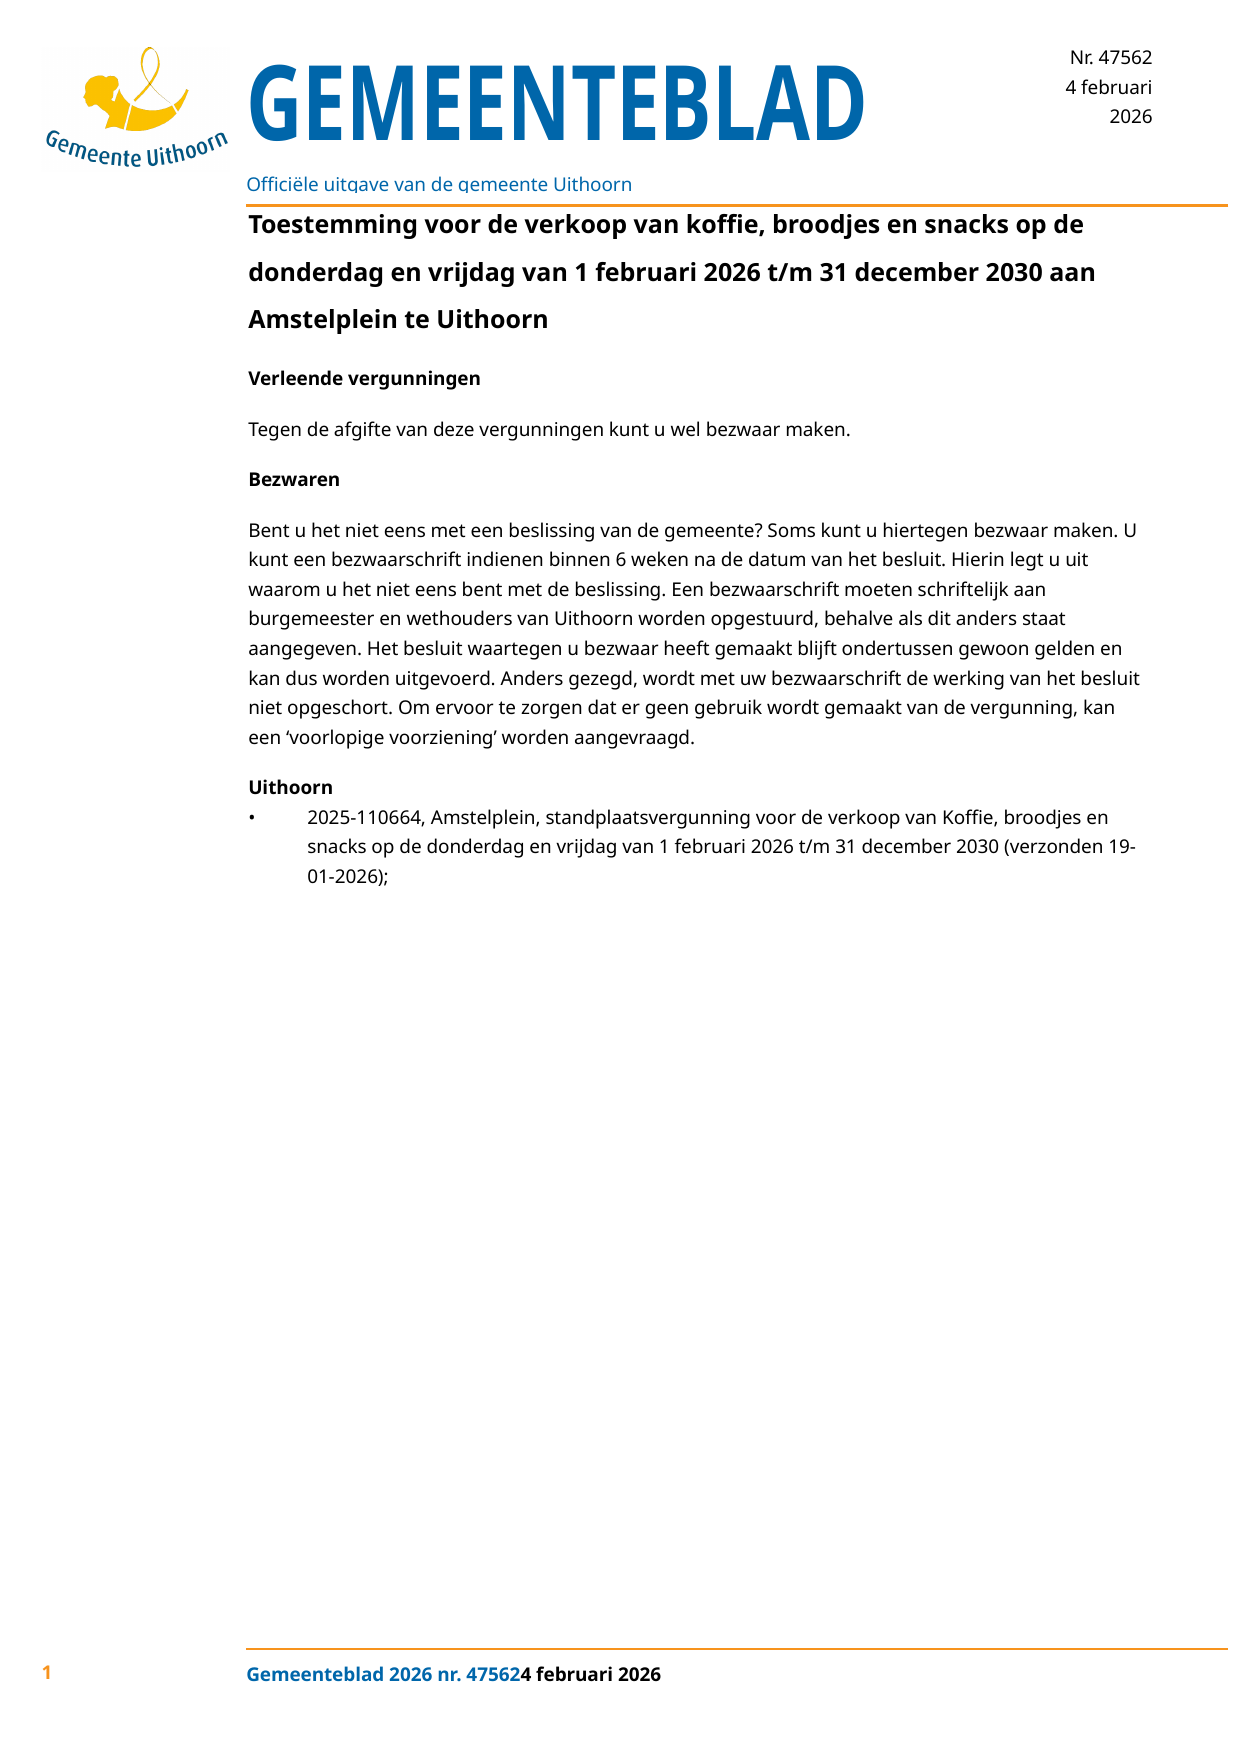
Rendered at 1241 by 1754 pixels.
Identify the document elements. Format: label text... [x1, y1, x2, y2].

text Bent u het niet eens met een beslissing van de gemeente? Soms kunt u hiertegen bezwaar maken. U kunt een bezwaarschrift indienen binnen 6 weken na de datum van het besluit. Hierin legt u uit waarom u het niet eens bent met de beslissing. Een bezwaarschrift moeten schriftelijk aan burgemeester en wethouders van Uithoorn worden opgestuurd, behalve als dit anders staat aangegeven. Het besluit waartegen u bezwaar heeft gemaakt blijft ondertussen gewoon gelden en kan dus worden uitgevoerd. Anders gezegd, wordt met uw bezwaarschrift de werking van het besluit niet opgeschort. Om ervoor te zorgen dat er geen gebruik wordt gemaakt van de vergunning, kan een ‘voorlopige voorziening’ worden aangevraagd. [248, 517, 1152, 749]
text Tegen de afgifte van deze vergunningen kunt u wel bezwaar maken. [248, 416, 1152, 442]
text Uithoorn [248, 774, 1152, 800]
text Verleende vergunningen [248, 366, 1152, 391]
text Toestemming voor de verkoop van koffie, broodjes en snacks op de donderdag en vrijdag van 1 februari 2026 t/m 31 december 2030 aan Amstelplein te Uithoorn [248, 207, 1152, 336]
picture [41, 47, 231, 172]
text Bezwaren [248, 466, 1152, 492]
list 2025-110664, Amstelplein, standplaatsvergunning voor de verkoop van Koffie, broodjes en snacks op de donderdag en vrijdag van 1 februari 2026 t/m 31 december 2030 (verzonden 19-01-2026); [248, 804, 1152, 889]
